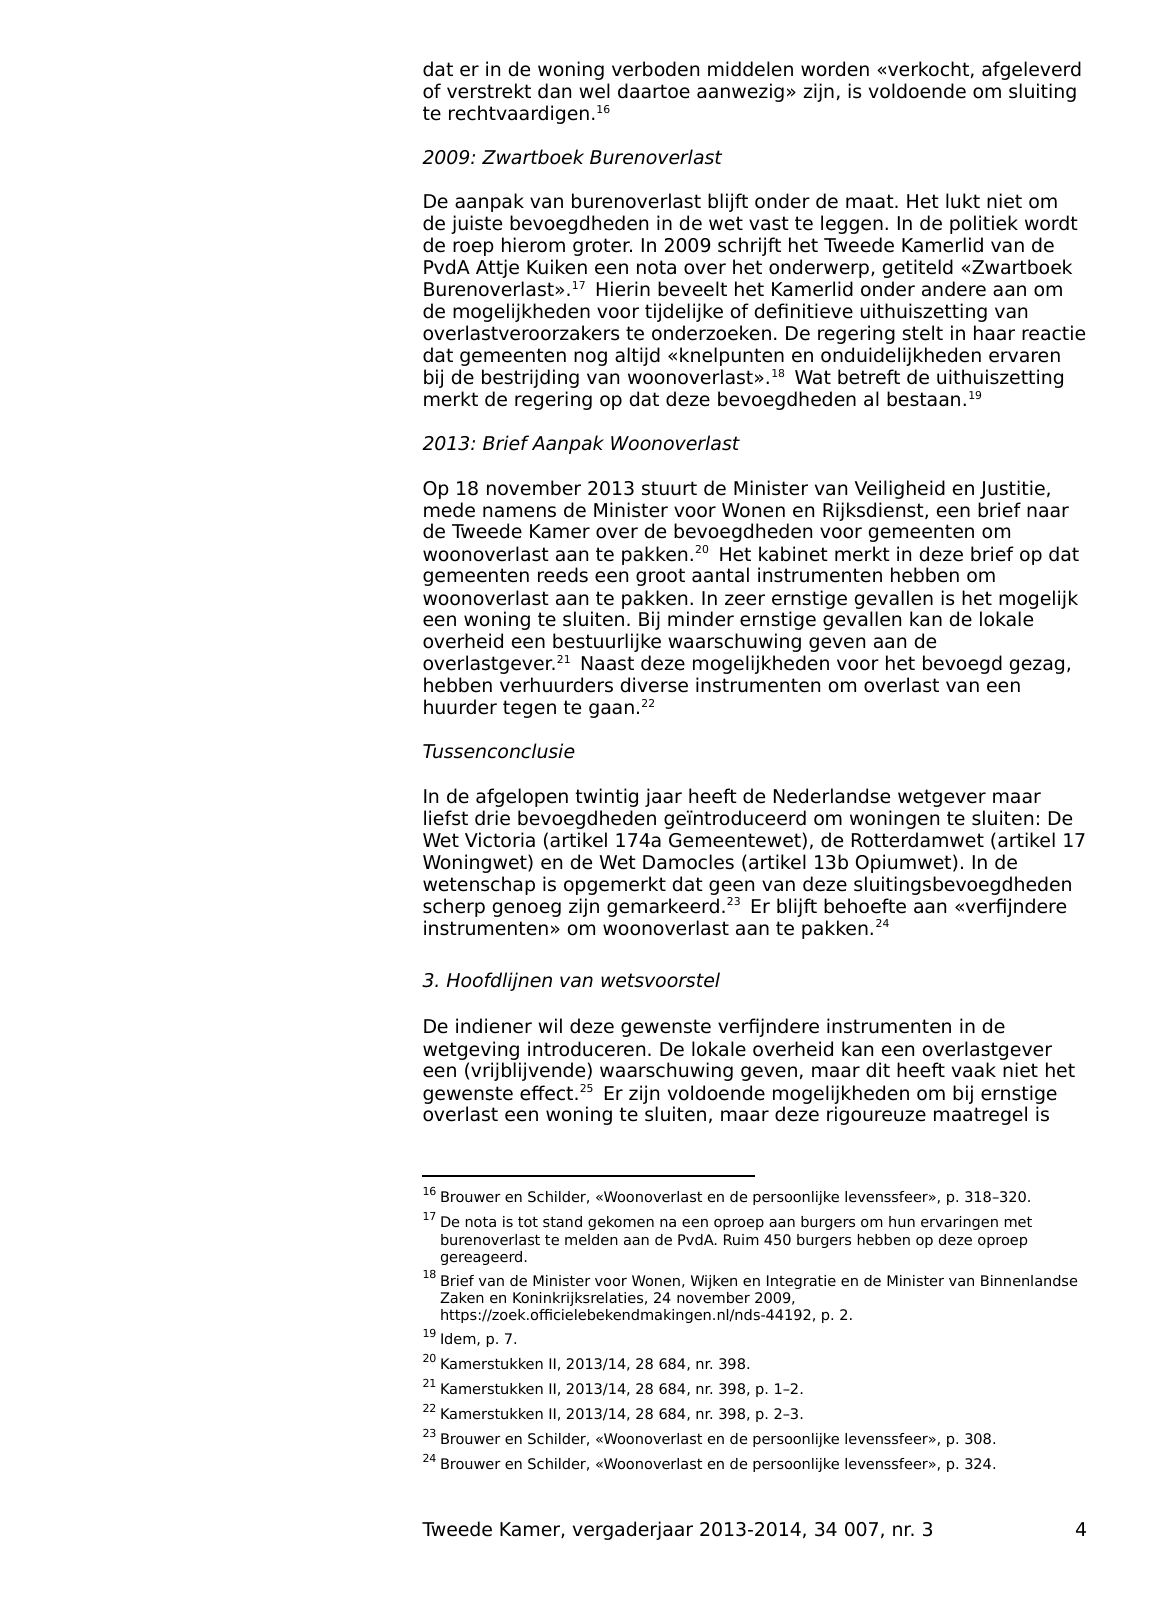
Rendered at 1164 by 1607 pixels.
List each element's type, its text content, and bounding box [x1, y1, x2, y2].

text Kamerstukken II, 2013/14, 28 684, nr. 398, p. 1–2. [422, 1377, 1087, 1399]
subtitle 3. Hoofdlijnen van wetsvoorstel [422, 969, 1087, 991]
text Brief van de Minister voor Wonen, Wijken en Integratie en de Minister van Binnenlandse Zaken en Koninkrijksrelaties, 24 november 2009, https://zoek.officielebekendmakingen.nl/nds-44192, p. 2. [422, 1268, 1087, 1324]
text De aanpak van burenoverlast blijft onder de maat. Het lukt niet om de juiste bevoegdheden in de wet vast te leggen. In de politiek wordt de roep hierom groter. In 2009 schrijft het Tweede Kamerlid van de PvdA Attje Kuiken een nota over het onderwerp, getiteld «Zwartboek Burenoverlast». Hierin beveelt het Kamerlid onder andere aan om de mogelijkheden voor tijdelijke of definitieve uithuiszetting van overlastveroorzakers te onderzoeken. De regering stelt in haar reactie dat gemeenten nog altijd «knelpunten en onduidelijkheden ervaren bij de bestrijding van woonoverlast». Wat betreft de uithuiszetting merkt de regering op dat deze bevoegdheden al bestaan. [422, 191, 1087, 411]
text Kamerstukken II, 2013/14, 28 684, nr. 398, p. 2–3. [422, 1402, 1087, 1424]
text Brouwer en Schilder, «Woonoverlast en de persoonlijke levenssfeer», p. 308. [422, 1427, 1087, 1449]
text Brouwer en Schilder, «Woonoverlast en de persoonlijke levenssfeer», p. 324. [422, 1452, 1087, 1474]
text In de afgelopen twintig jaar heeft de Nederlandse wetgever maar liefst drie bevoegdheden geïntroduceerd om woningen te sluiten: De Wet Victoria (artikel 174a Gemeentewet), de Rotterdamwet (artikel 17 Woningwet) en de Wet Damocles (artikel 13b Opiumwet). In de wetenschap is opgemerkt dat geen van deze sluitingsbevoegdheden scherp genoeg zijn gemarkeerd. Er blijft behoefte aan «verfijndere instrumenten» om woonoverlast aan te pakken. [422, 786, 1087, 939]
text De indiener wil deze gewenste verfijndere instrumenten in de wetgeving introduceren. De lokale overheid kan een overlastgever een (vrijblijvende) waarschuwing geven, maar dit heeft vaak niet het gewenste effect. Er zijn voldoende mogelijkheden om bij ernstige overlast een woning te sluiten, maar deze rigoureuze maatregel is [422, 1016, 1087, 1126]
subtitle Tussenconclusie [422, 741, 1087, 763]
subtitle 2009: Zwartboek Burenoverlast [422, 147, 1087, 169]
text Op 18 november 2013 stuurt de Minister van Veiligheid en Justitie, mede namens de Minister voor Wonen en Rijksdienst, een brief naar de Tweede Kamer over de bevoegdheden voor gemeenten om woonoverlast aan te pakken. Het kabinet merkt in deze brief op dat gemeenten reeds een groot aantal instrumenten hebben om woonoverlast aan te pakken. In zeer ernstige gevallen is het mogelijk een woning te sluiten. Bij minder ernstige gevallen kan de lokale overheid een bestuurlijke waarschuwing geven aan de overlastgever. Naast deze mogelijkheden voor het bevoegd gezag, hebben verhuurders diverse instrumenten om overlast van een huurder tegen te gaan. [422, 477, 1087, 719]
text Brouwer en Schilder, «Woonoverlast en de persoonlijke levenssfeer», p. 318–320. [422, 1185, 1087, 1207]
text Kamerstukken II, 2013/14, 28 684, nr. 398. [422, 1352, 1087, 1374]
text De nota is tot stand gekomen na een oproep aan burgers om hun ervaringen met burenoverlast te melden aan de PvdA. Ruim 450 burgers hebben op deze oproep gereageerd. [422, 1210, 1087, 1266]
text dat er in de woning verboden middelen worden «verkocht, afgeleverd of verstrekt dan wel daartoe aanwezig» zijn, is voldoende om sluiting te rechtvaardigen. [422, 59, 1087, 125]
subtitle 2013: Brief Aanpak Woonoverlast [422, 433, 1087, 455]
text Idem, p. 7. [422, 1327, 1087, 1349]
